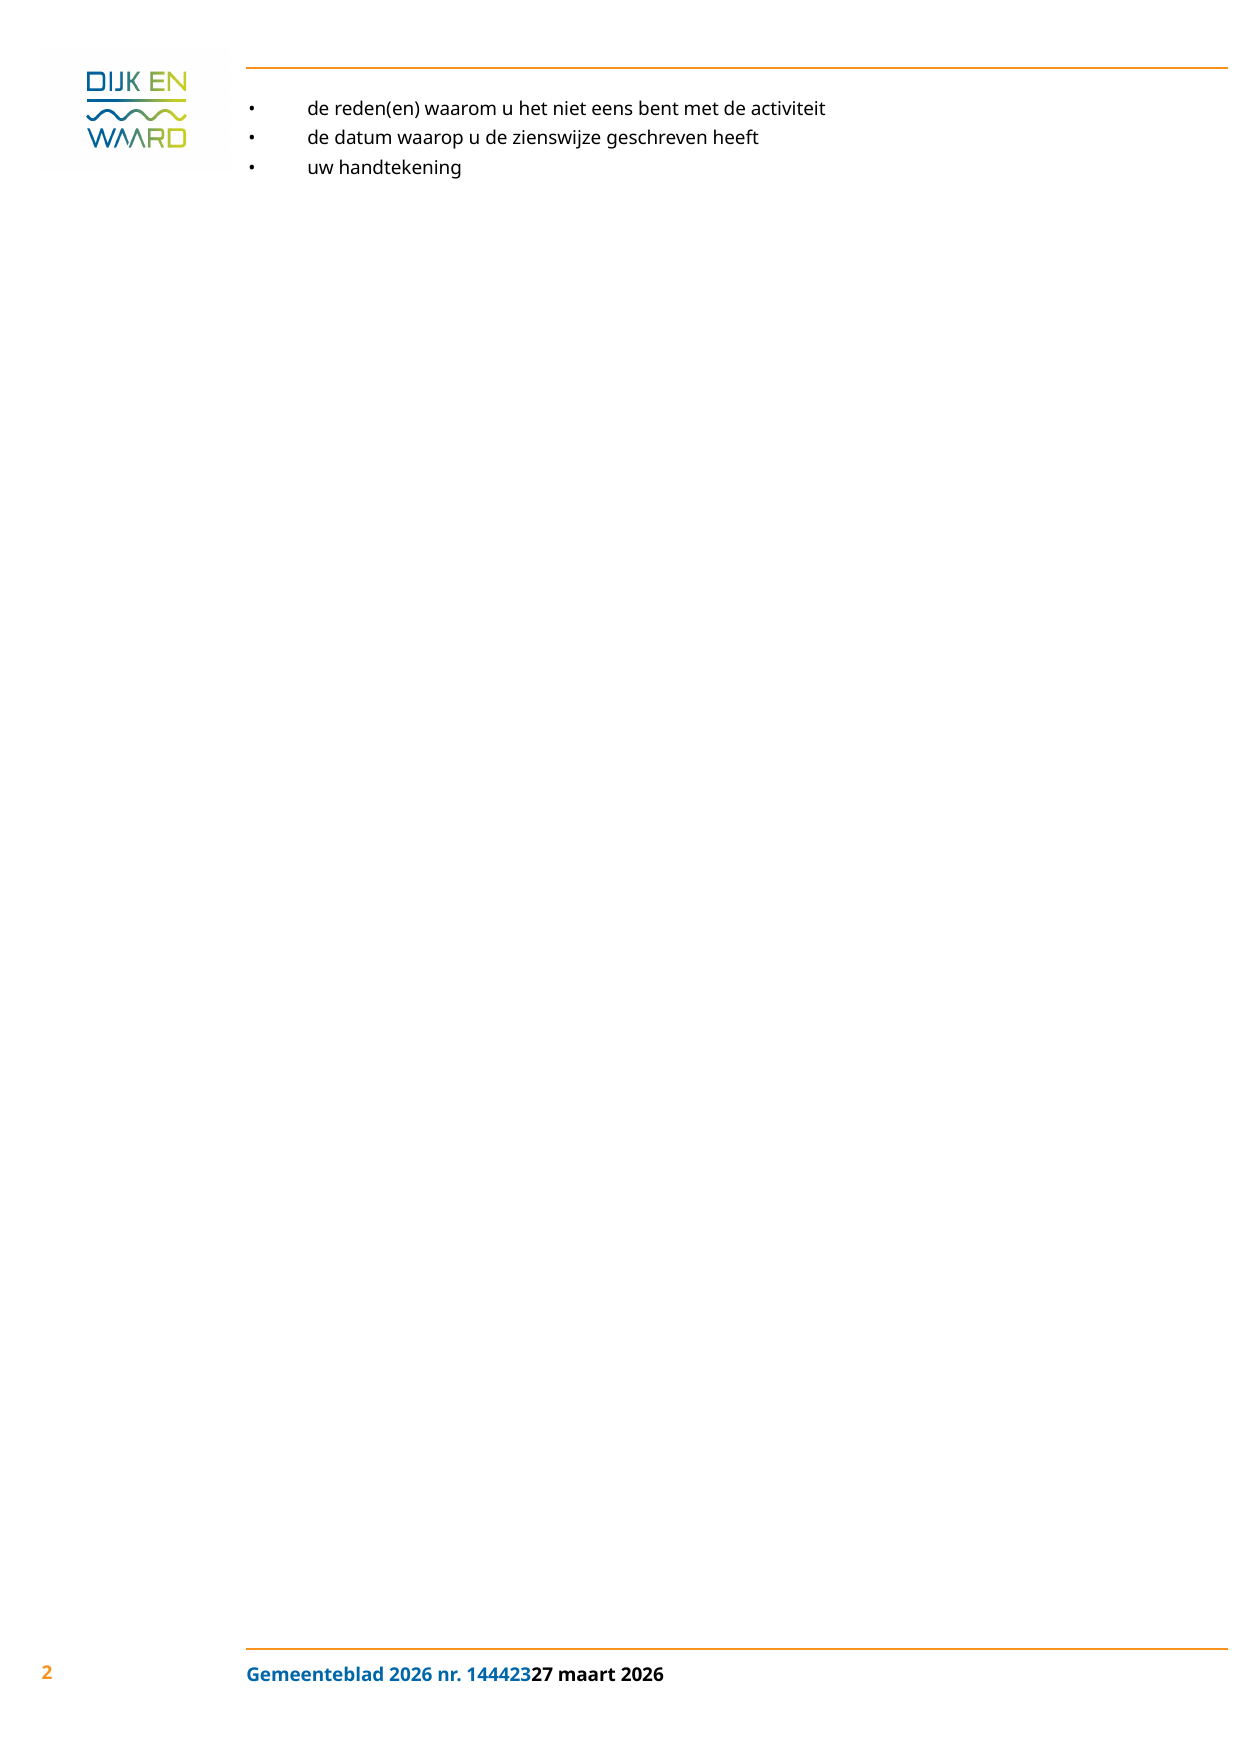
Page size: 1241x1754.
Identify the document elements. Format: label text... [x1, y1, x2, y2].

list uw handtekening [248, 154, 1152, 180]
text ﻿ [248, 284, 1152, 313]
list de datum waarop u de zienswijze geschreven heeft [248, 124, 1152, 150]
picture [41, 47, 231, 172]
list de reden(en) waarom u het niet eens bent met de activiteit [248, 95, 1152, 121]
